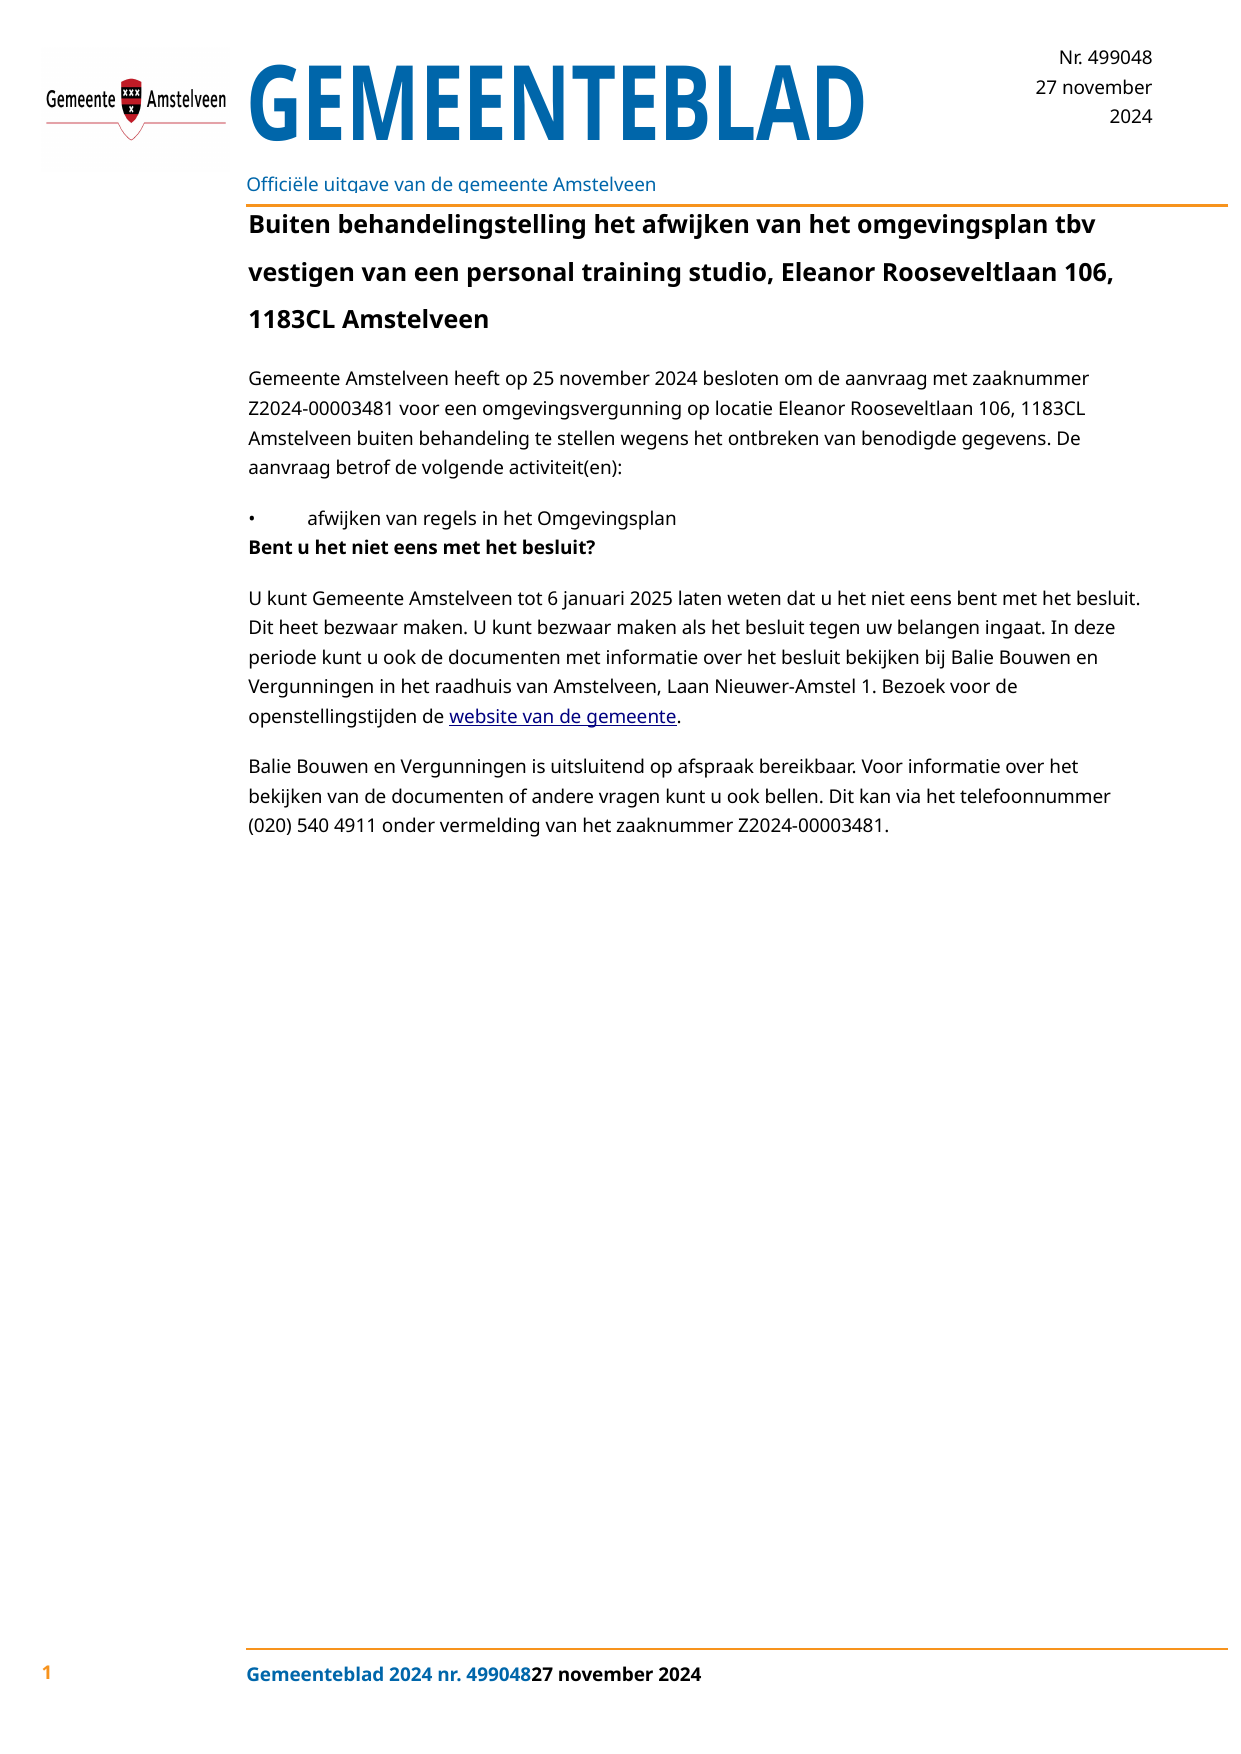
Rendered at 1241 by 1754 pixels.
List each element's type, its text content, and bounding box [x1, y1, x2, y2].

text Bent u het niet eens met het besluit? [248, 534, 1152, 560]
list afwijken van regels in het Omgevingsplan [248, 505, 1152, 530]
text Buiten behandelingstelling het afwijken van het omgevingsplan tbv vestigen van een personal training studio, Eleanor Rooseveltlaan 106, 1183CL Amstelveen [248, 207, 1152, 336]
text Gemeente Amstelveen heeft op 25 november 2024 besloten om de aanvraag met zaaknummer Z2024-00003481 voor een omgevingsvergunning op locatie Eleanor Rooseveltlaan 106, 1183CL Amstelveen buiten behandeling te stellen wegens het ontbreken van benodigde gegevens. De aanvraag betrof de volgende activiteit(en): [248, 366, 1152, 480]
picture [41, 47, 231, 172]
text U kunt Gemeente Amstelveen tot 6 januari 2025 laten weten dat u het niet eens bent met het besluit. Dit heet bezwaar maken. U kunt bezwaar maken als het besluit tegen uw belangen ingaat. In deze periode kunt u ook de documenten met informatie over het besluit bekijken bij Balie Bouwen en Vergunningen in het raadhuis van Amstelveen, Laan Nieuwer-Amstel 1. Bezoek voor de openstellingstijden de website van de gemeente. [248, 585, 1152, 729]
text Balie Bouwen en Vergunningen is uitsluitend op afspraak bereikbaar. Voor informatie over het bekijken van de documenten of andere vragen kunt u ook bellen. Dit kan via het telefoonnummer (020) 540 4911 onder vermelding van het zaaknummer Z2024-00003481. [248, 753, 1152, 838]
